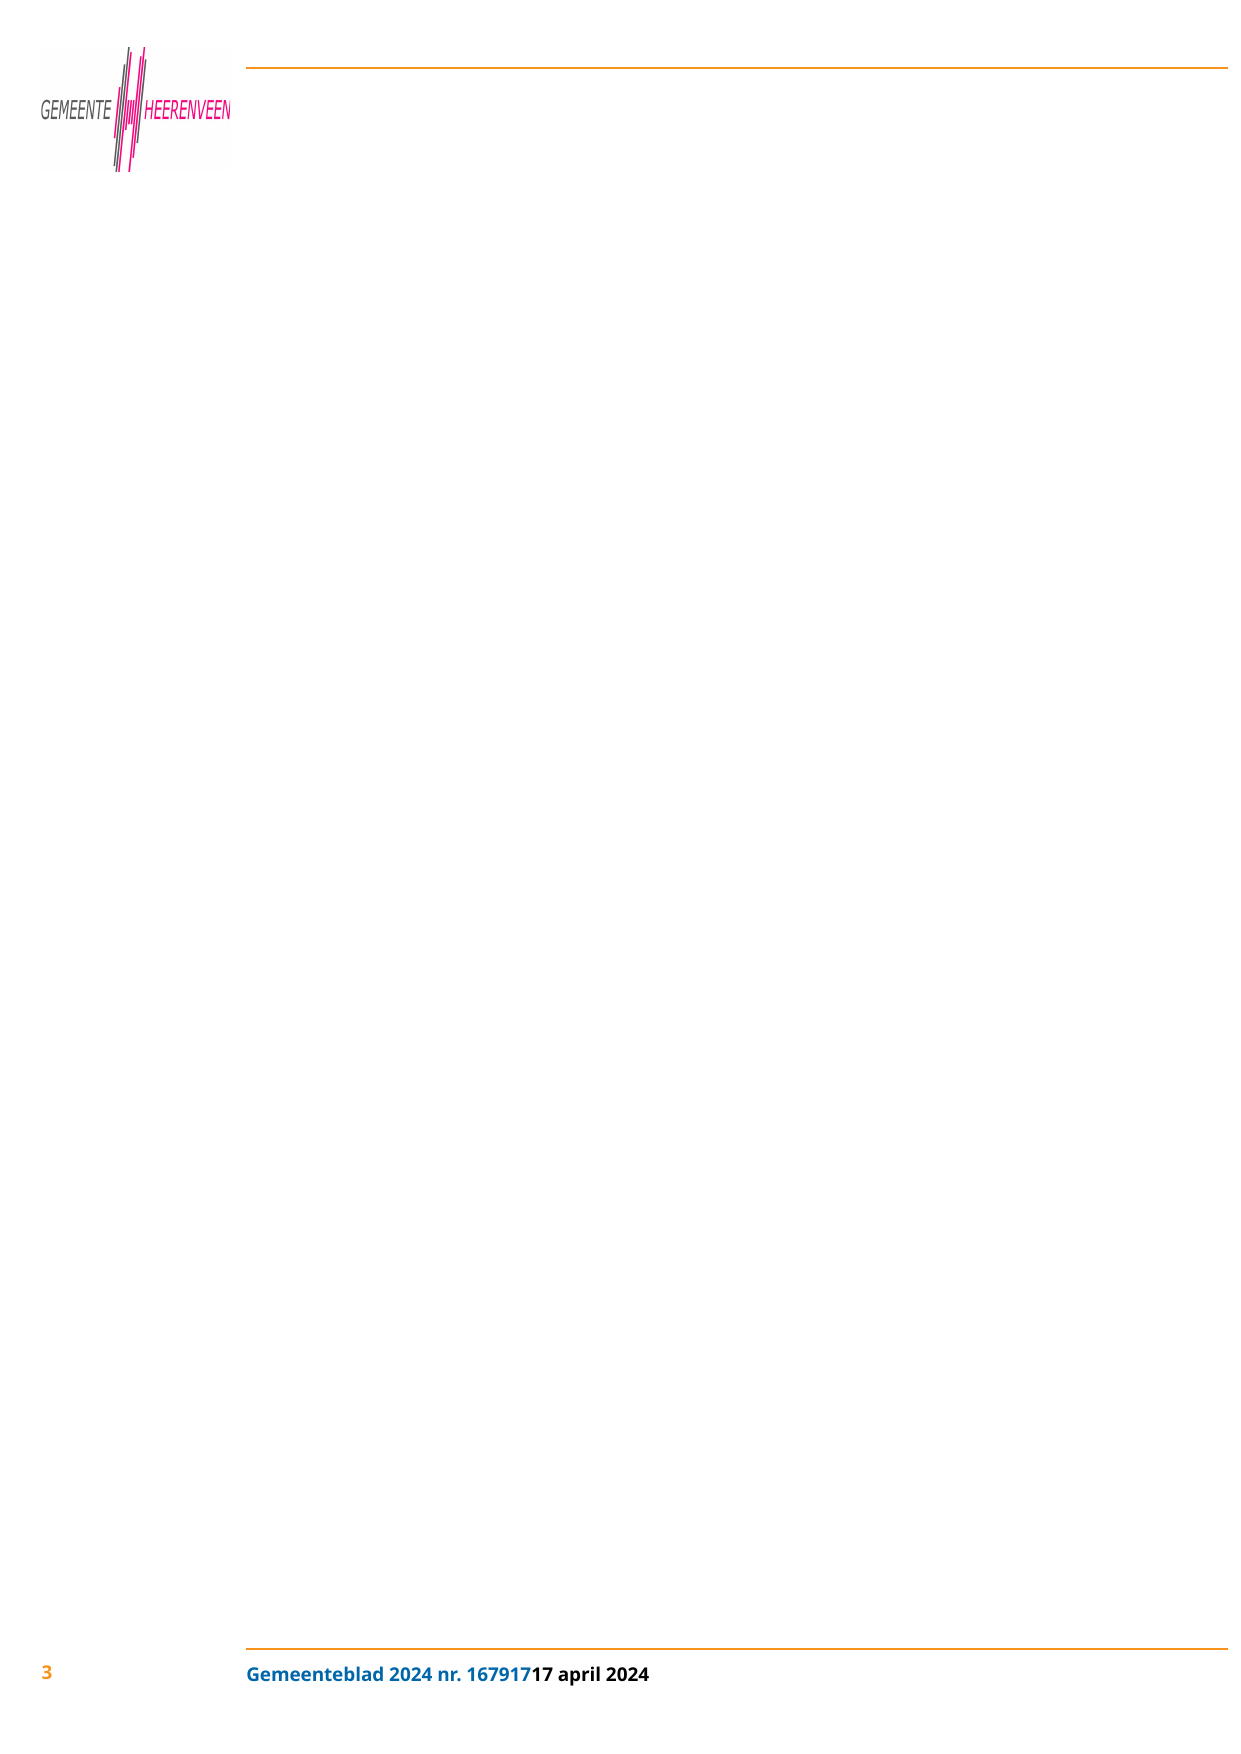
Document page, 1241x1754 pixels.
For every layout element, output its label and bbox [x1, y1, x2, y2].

picture [41, 47, 231, 172]
